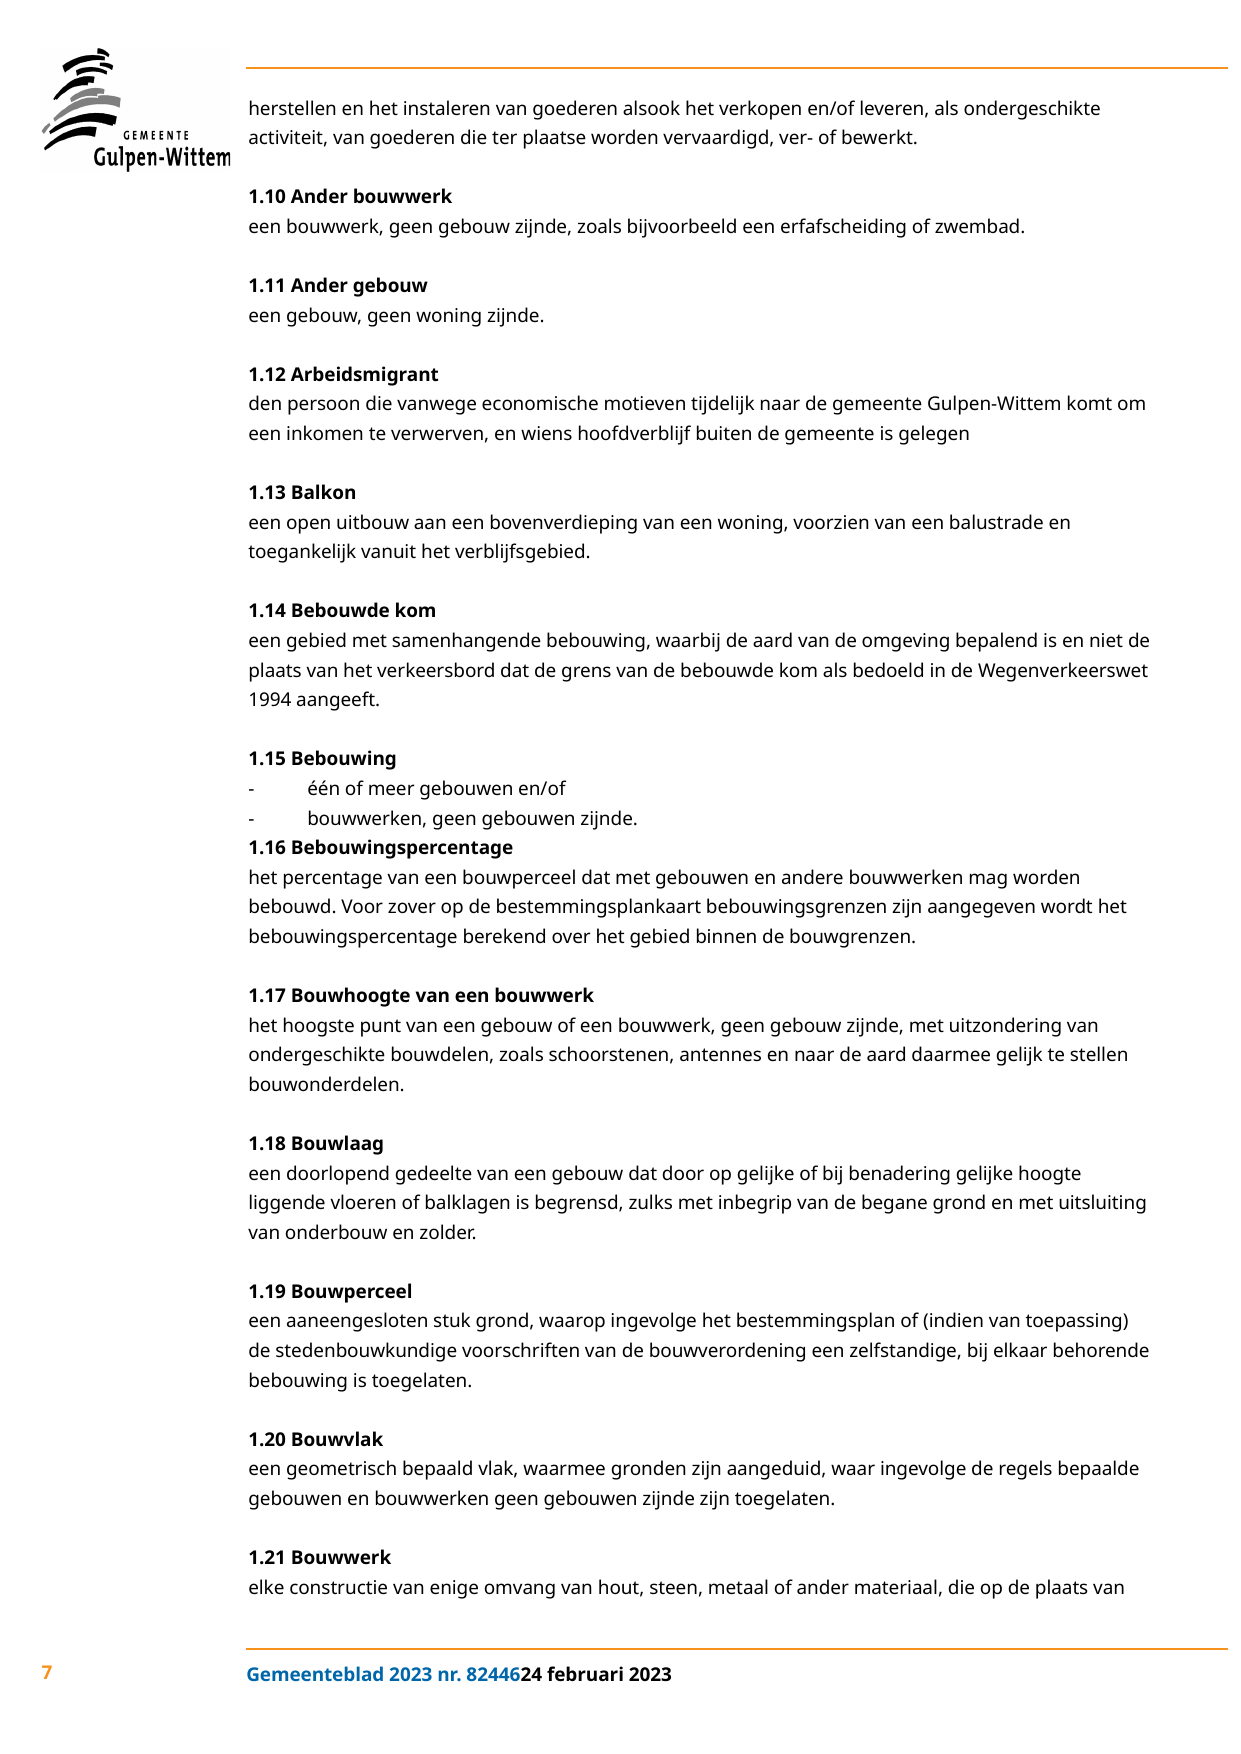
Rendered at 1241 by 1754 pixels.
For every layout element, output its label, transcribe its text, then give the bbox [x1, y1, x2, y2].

text 1.17 Bouwhoogte van een bouwwerk [248, 982, 1152, 1008]
text een gebouw, geen woning zijnde. [248, 302, 1152, 328]
text een open uitbouw aan een bovenverdieping van een woning, voorzien van een balustrade en toegankelijk vanuit het verblijfsgebied. [248, 509, 1152, 564]
text het percentage van een bouwperceel dat met gebouwen en andere bouwwerken mag worden bebouwd. Voor zover op de bestemmingsplankaart bebouwingsgrenzen zijn aangegeven wordt het bebouwingspercentage berekend over het gebied binnen de bouwgrenzen. [248, 864, 1152, 949]
text 1.14 Bebouwde kom [248, 598, 1152, 623]
text een gebied met samenhangende bebouwing, waarbij de aard van de omgeving bepalend is en niet de plaats van het verkeersbord dat de grens van de bebouwde kom als bedoeld in de Wegenverkeerswet 1994 aangeeft. [248, 627, 1152, 712]
list bouwwerken, geen gebouwen zijnde. [248, 805, 1152, 831]
text 1.10 Ander bouwwerk [248, 183, 1152, 209]
text 1.20 Bouwvlak [248, 1426, 1152, 1452]
text 1.15 Bebouwing [248, 746, 1152, 771]
text een bouwwerk, geen gebouw zijnde, zoals bijvoorbeeld een erfafscheiding of zwembad. [248, 213, 1152, 239]
text 1.13 Balkon [248, 479, 1152, 505]
picture [41, 47, 231, 172]
text een geometrisch bepaald vlak, waarmee gronden zijn aangeduid, waar ingevolge de regels bepaalde gebouwen en bouwwerken geen gebouwen zijnde zijn toegelaten. [248, 1456, 1152, 1511]
list één of meer gebouwen en/of [248, 775, 1152, 801]
text het hoogste punt van een gebouw of een bouwwerk, geen gebouw zijnde, met uitzondering van ondergeschikte bouwdelen, zoals schoorstenen, antennes en naar de aard daarmee gelijk te stellen bouwonderdelen. [248, 1012, 1152, 1097]
text elke constructie van enige omvang van hout, steen, metaal of ander materiaal, die op de plaats van [248, 1574, 1152, 1600]
text den persoon die vanwege economische motieven tijdelijk naar de gemeente Gulpen-Wittem komt om een inkomen te verwerven, en wiens hoofdverblijf buiten de gemeente is gelegen [248, 391, 1152, 446]
text 1.19 Bouwperceel [248, 1278, 1152, 1304]
text 1.21 Bouwwerk [248, 1544, 1152, 1570]
text 1.16 Bebouwingspercentage [248, 834, 1152, 860]
text een aaneengesloten stuk grond, waarop ingevolge het bestemmingsplan of (indien van toepassing) de stedenbouwkundige voorschriften van de bouwverordening een zelfstandige, bij elkaar behorende bebouwing is toegelaten. [248, 1308, 1152, 1393]
text 1.11 Ander gebouw [248, 272, 1152, 298]
text een doorlopend gedeelte van een gebouw dat door op gelijke of bij benadering gelijke hoogte liggende vloeren of balklagen is begrensd, zulks met inbegrip van de begane grond en met uitsluiting van onderbouw en zolder. [248, 1160, 1152, 1245]
text 1.12 Arbeidsmigrant [248, 361, 1152, 387]
text 1.18 Bouwlaag [248, 1130, 1152, 1156]
text herstellen en het instaleren van goederen alsook het verkopen en/of leveren, als ondergeschikte activiteit, van goederen die ter plaatse worden vervaardigd, ver- of bewerkt. [248, 95, 1152, 150]
